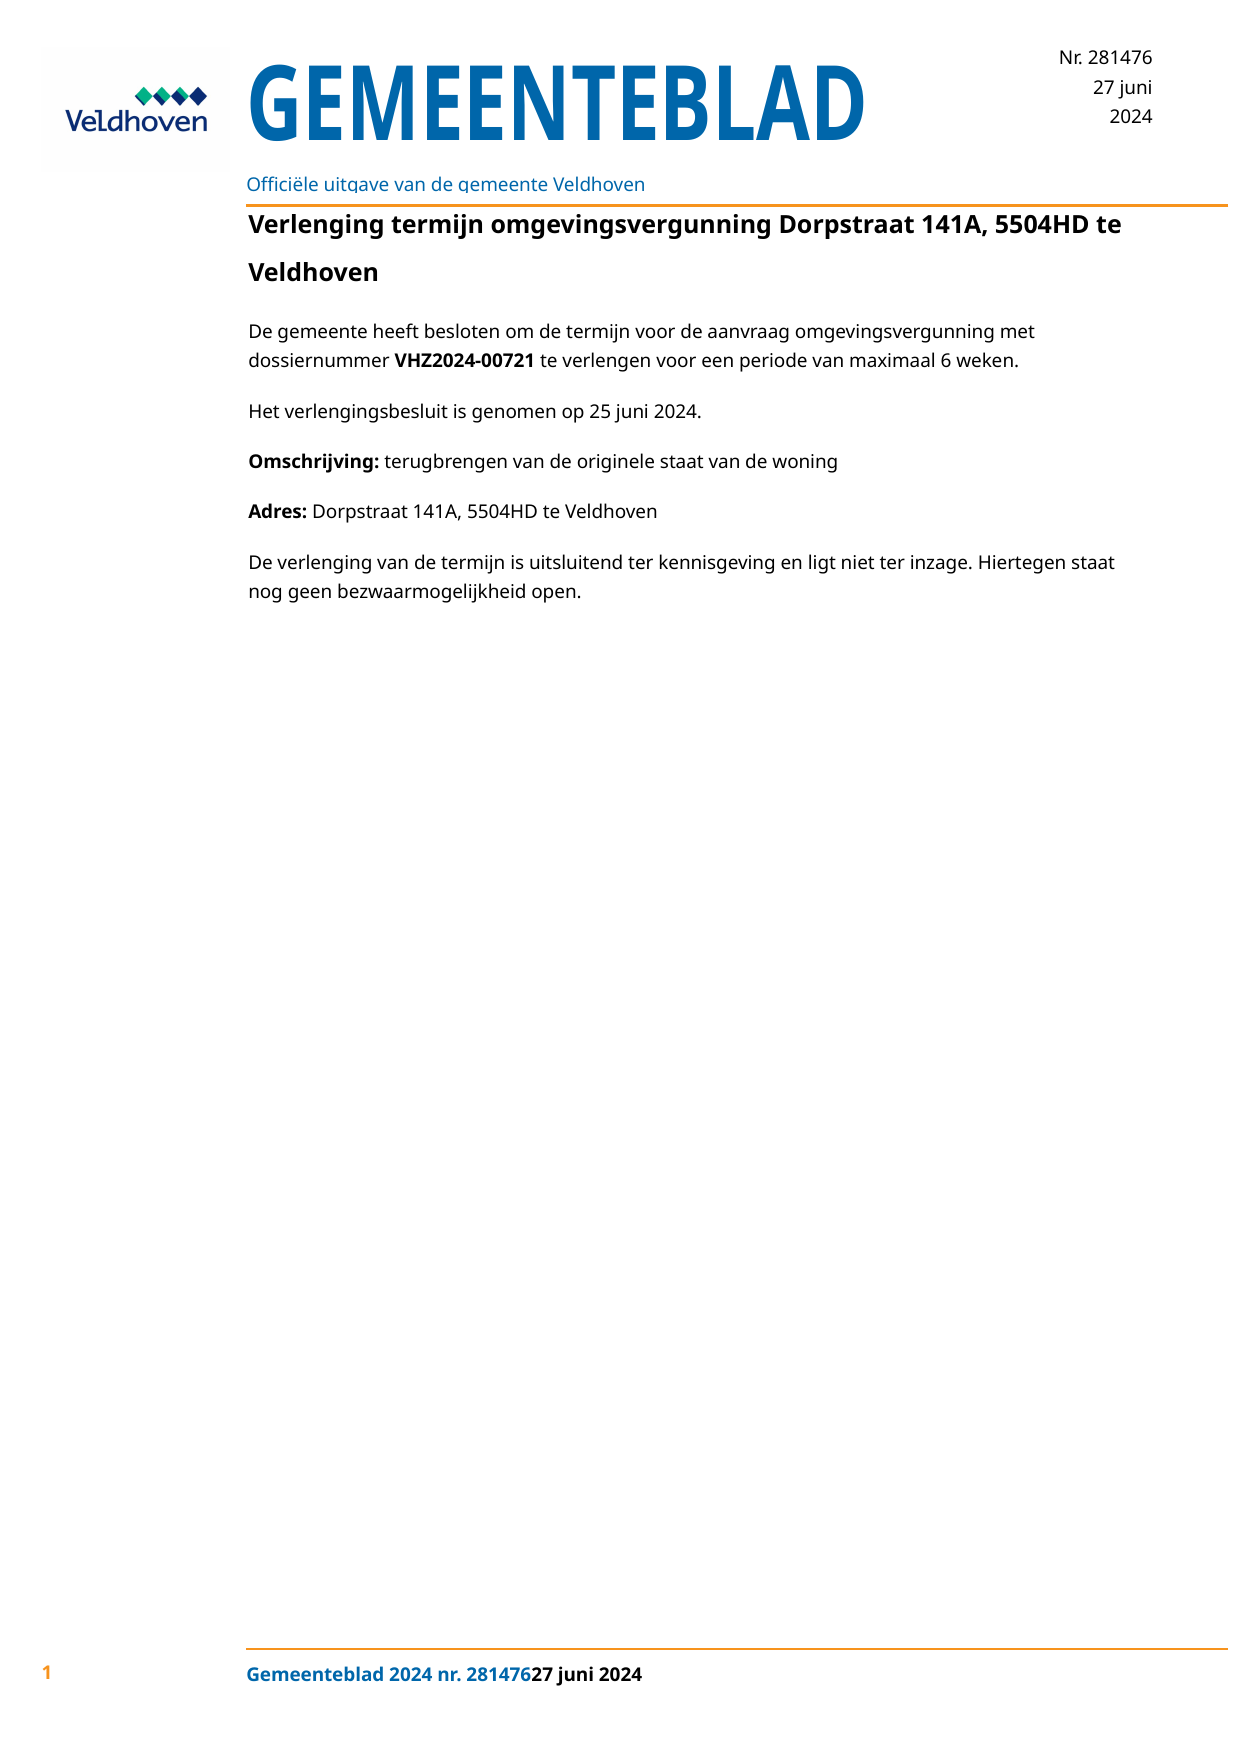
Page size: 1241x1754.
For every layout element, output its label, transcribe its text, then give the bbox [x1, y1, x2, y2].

text Het verlengingsbesluit is genomen op 25 juni 2024. [248, 398, 1152, 424]
text Verlenging termijn omgevingsvergunning Dorpstraat 141A, 5504HD te Veldhoven [248, 207, 1152, 288]
text Adres: Dorpstraat 141A, 5504HD te Veldhoven [248, 499, 1152, 524]
picture [41, 47, 231, 172]
text Omschrijving: terugbrengen van de originele staat van de woning [248, 448, 1152, 474]
text De verlenging van de termijn is uitsluitend ter kennisgeving en ligt niet ter inzage. Hiertegen staat nog geen bezwaarmogelijkheid open. [248, 549, 1152, 604]
text De gemeente heeft besloten om de termijn voor de aanvraag omgevingsvergunning met dossiernummer VHZ2024-00721 te verlengen voor een periode van maximaal 6 weken. [248, 318, 1152, 373]
